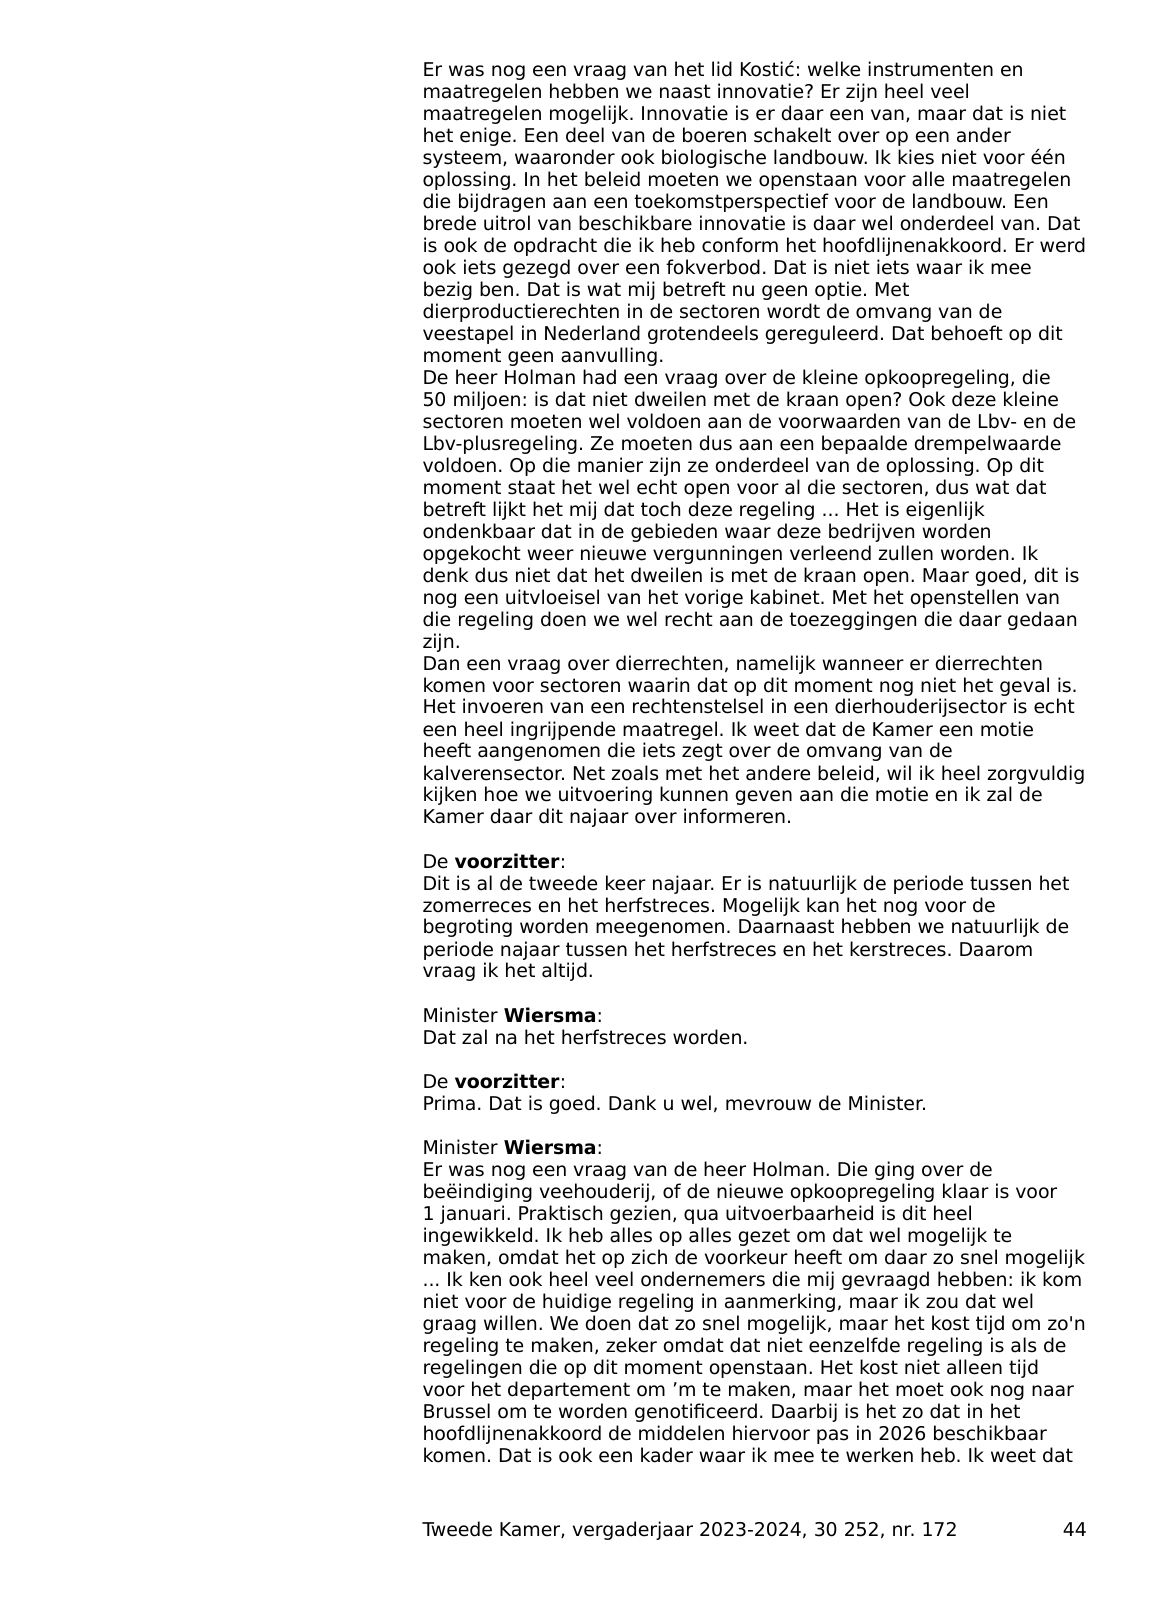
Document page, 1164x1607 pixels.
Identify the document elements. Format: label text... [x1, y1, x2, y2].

text Dan een vraag over dierrechten, namelijk wanneer er dierrechten komen voor sectoren waarin dat op dit moment nog niet het geval is. Het invoeren van een rechtenstelsel in een dierhouderijsector is echt een heel ingrijpende maatregel. Ik weet dat de Kamer een motie heeft aangenomen die iets zegt over de omvang van de kalverensector. Net zoals met het andere beleid, wil ik heel zorgvuldig kijken hoe we uitvoering kunnen geven aan die motie en ik zal de Kamer daar dit najaar over informeren. [422, 652, 1087, 828]
text Dit is al de tweede keer najaar. Er is natuurlijk de periode tussen het zomerreces en het herfstreces. Mogelijk kan het nog voor de begroting worden meegenomen. Daarnaast hebben we natuurlijk de periode najaar tussen het herfstreces en het kerstreces. Daarom vraag ik het altijd. [422, 872, 1087, 982]
text Prima. Dat is goed. Dank u wel, mevrouw de Minister. [422, 1093, 1087, 1115]
text Minister Wiersma: [422, 1137, 1087, 1159]
text De voorzitter: [422, 851, 1087, 872]
text De voorzitter: [422, 1071, 1087, 1093]
text Er was nog een vraag van de heer Holman. Die ging over de beëindiging veehouderij, of de nieuwe opkoopregeling klaar is voor 1 januari. Praktisch gezien, qua uitvoerbaarheid is dit heel ingewikkeld. Ik heb alles op alles gezet om dat wel mogelijk te maken, omdat het op zich de voorkeur heeft om daar zo snel mogelijk ... Ik ken ook heel veel ondernemers die mij gevraagd hebben: ik kom niet voor de huidige regeling in aanmerking, maar ik zou dat wel graag willen. We doen dat zo snel mogelijk, maar het kost tijd om zo'n regeling te maken, zeker omdat dat niet eenzelfde regeling is als de regelingen die op dit moment openstaan. Het kost niet alleen tijd voor het departement om ’m te maken, maar het moet ook nog naar Brussel om te worden genotificeerd. Daarbij is het zo dat in het hoofdlijnenakkoord de middelen hiervoor pas in 2026 beschikbaar komen. Dat is ook een kader waar ik mee te werken heb. Ik weet dat [422, 1159, 1087, 1467]
text De heer Holman had een vraag over de kleine opkoopregeling, die 50 miljoen: is dat niet dweilen met de kraan open? Ook deze kleine sectoren moeten wel voldoen aan de voorwaarden van de Lbv- en de Lbv-plusregeling. Ze moeten dus aan een bepaalde drempelwaarde voldoen. Op die manier zijn ze onderdeel van de oplossing. Op dit moment staat het wel echt open voor al die sectoren, dus wat dat betreft lijkt het mij dat toch deze regeling ... Het is eigenlijk ondenkbaar dat in de gebieden waar deze bedrijven worden opgekocht weer nieuwe vergunningen verleend zullen worden. Ik denk dus niet dat het dweilen is met de kraan open. Maar goed, dit is nog een uitvloeisel van het vorige kabinet. Met het openstellen van die regeling doen we wel recht aan de toezeggingen die daar gedaan zijn. [422, 367, 1087, 652]
text Dat zal na het herfstreces worden. [422, 1027, 1087, 1048]
text Er was nog een vraag van het lid Kostić: welke instrumenten en maatregelen hebben we naast innovatie? Er zijn heel veel maatregelen mogelijk. Innovatie is er daar een van, maar dat is niet het enige. Een deel van de boeren schakelt over op een ander systeem, waaronder ook biologische landbouw. Ik kies niet voor één oplossing. In het beleid moeten we openstaan voor alle maatregelen die bijdragen aan een toekomstperspectief voor de landbouw. Een brede uitrol van beschikbare innovatie is daar wel onderdeel van. Dat is ook de opdracht die ik heb conform het hoofdlijnenakkoord. Er werd ook iets gezegd over een fokverbod. Dat is niet iets waar ik mee bezig ben. Dat is wat mij betreft nu geen optie. Met dierproductierechten in de sectoren wordt de omvang van de veestapel in Nederland grotendeels gereguleerd. Dat behoeft op dit moment geen aanvulling. [422, 59, 1087, 367]
text Minister Wiersma: [422, 1004, 1087, 1027]
